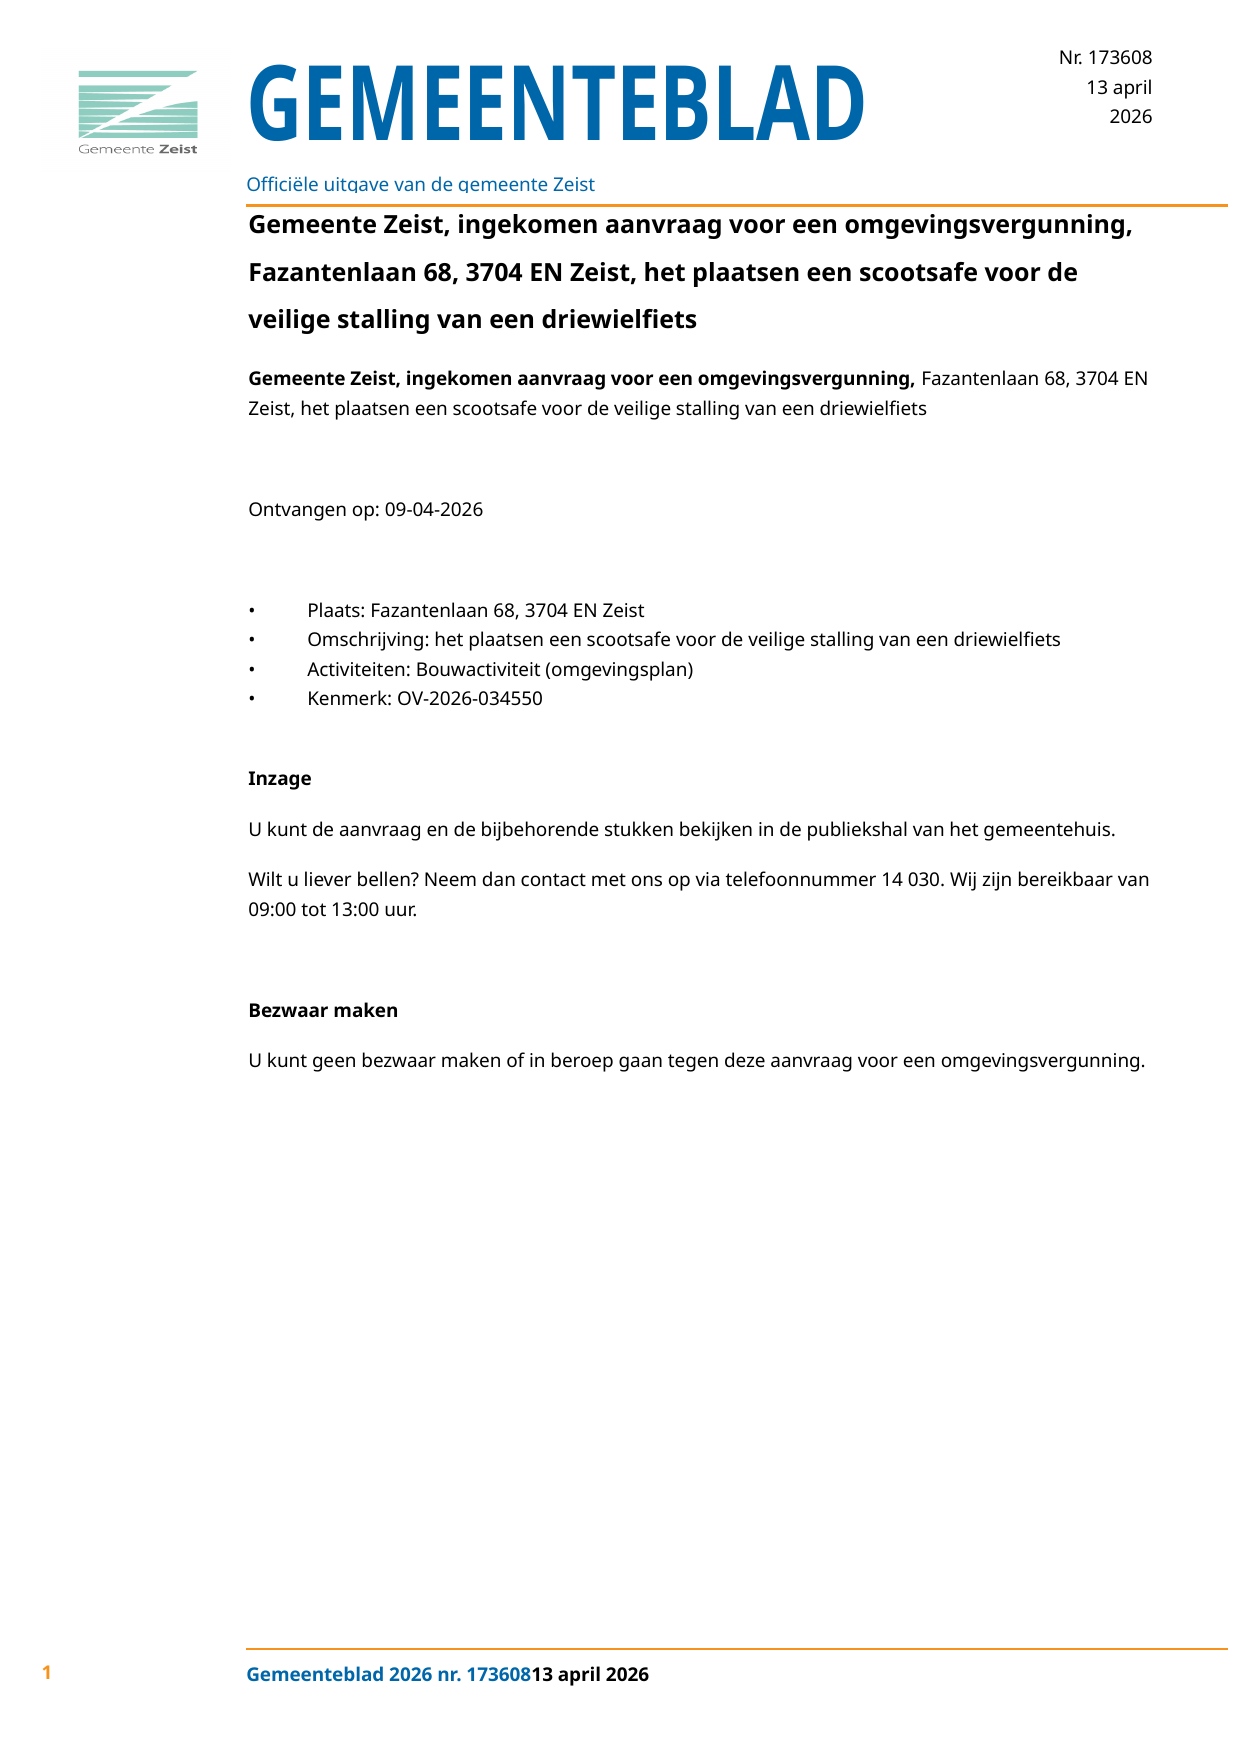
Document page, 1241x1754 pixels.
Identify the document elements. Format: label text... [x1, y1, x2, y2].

text U kunt de aanvraag en de bijbehorende stukken bekijken in de publiekshal van het gemeentehuis. [248, 816, 1152, 842]
picture [41, 47, 231, 172]
text U kunt geen bezwaar maken of in beroep gaan tegen deze aanvraag voor een omgevingsvergunning. [248, 1047, 1152, 1073]
list Omschrijving: het plaatsen een scootsafe voor de veilige stalling van een driewielfiets [248, 626, 1152, 652]
text Wilt u liever bellen? Neem dan contact met ons op via telefoonnummer 14 030. Wij zijn bereikbaar van 09:00 tot 13:00 uur. [248, 866, 1152, 922]
list Kenmerk: OV-2026-034550 [248, 686, 1152, 711]
text Inzage [248, 766, 1152, 791]
text Bezwaar maken [248, 997, 1152, 1022]
text Ontvangen op: 09-04-2026 [248, 496, 1152, 522]
text Gemeente Zeist, ingekomen aanvraag voor een omgevingsvergunning, Fazantenlaan 68, 3704 EN Zeist, het plaatsen een scootsafe voor de veilige stalling van een driewielfiets [248, 207, 1152, 336]
list Activiteiten: Bouwactiviteit (omgevingsplan) [248, 656, 1152, 682]
text Gemeente Zeist, ingekomen aanvraag voor een omgevingsvergunning, Fazantenlaan 68, 3704 EN Zeist, het plaatsen een scootsafe voor de veilige stalling van een driewielfiets [248, 366, 1152, 421]
list Plaats: Fazantenlaan 68, 3704 EN Zeist [248, 597, 1152, 622]
